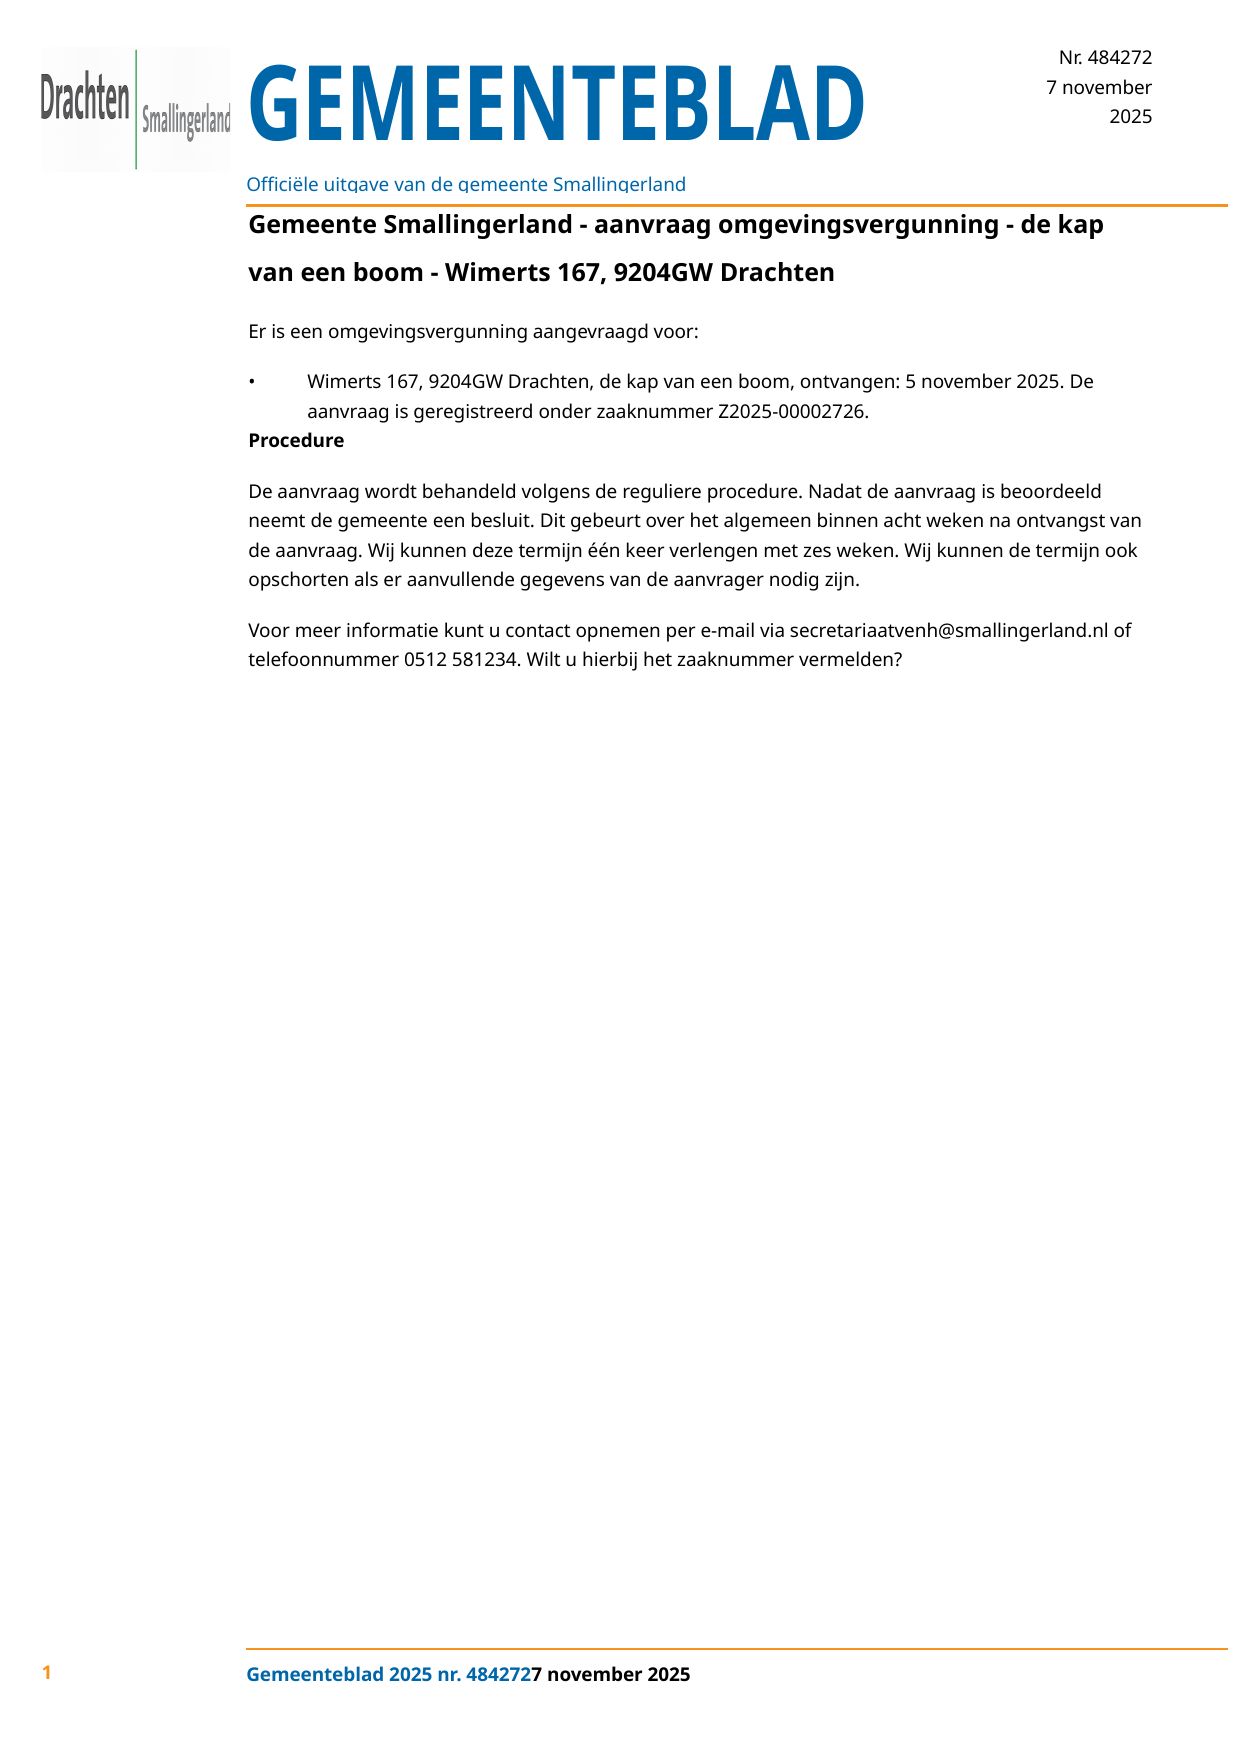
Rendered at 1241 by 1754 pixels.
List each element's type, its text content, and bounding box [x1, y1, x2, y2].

text Voor meer informatie kunt u contact opnemen per e-mail via secretariaatvenh@smallingerland.nl of telefoonnummer 0512 581234. Wilt u hierbij het zaaknummer vermelden? [248, 617, 1152, 672]
picture [41, 47, 231, 172]
text Gemeente Smallingerland - aanvraag omgevingsvergunning - de kap van een boom - Wimerts 167, 9204GW Drachten [248, 207, 1152, 288]
list Wimerts 167, 9204GW Drachten, de kap van een boom, ontvangen: 5 november 2025. De aanvraag is geregistreerd onder zaaknummer Z2025-00002726. [248, 368, 1152, 424]
text Er is een omgevingsvergunning aangevraagd voor: [248, 318, 1152, 344]
text Procedure [248, 427, 1152, 453]
text De aanvraag wordt behandeld volgens de reguliere procedure. Nadat de aanvraag is beoordeeld neemt de gemeente een besluit. Dit gebeurt over het algemeen binnen acht weken na ontvangst van de aanvraag. Wij kunnen deze termijn één keer verlengen met zes weken. Wij kunnen de termijn ook opschorten als er aanvullende gegevens van de aanvrager nodig zijn. [248, 478, 1152, 592]
